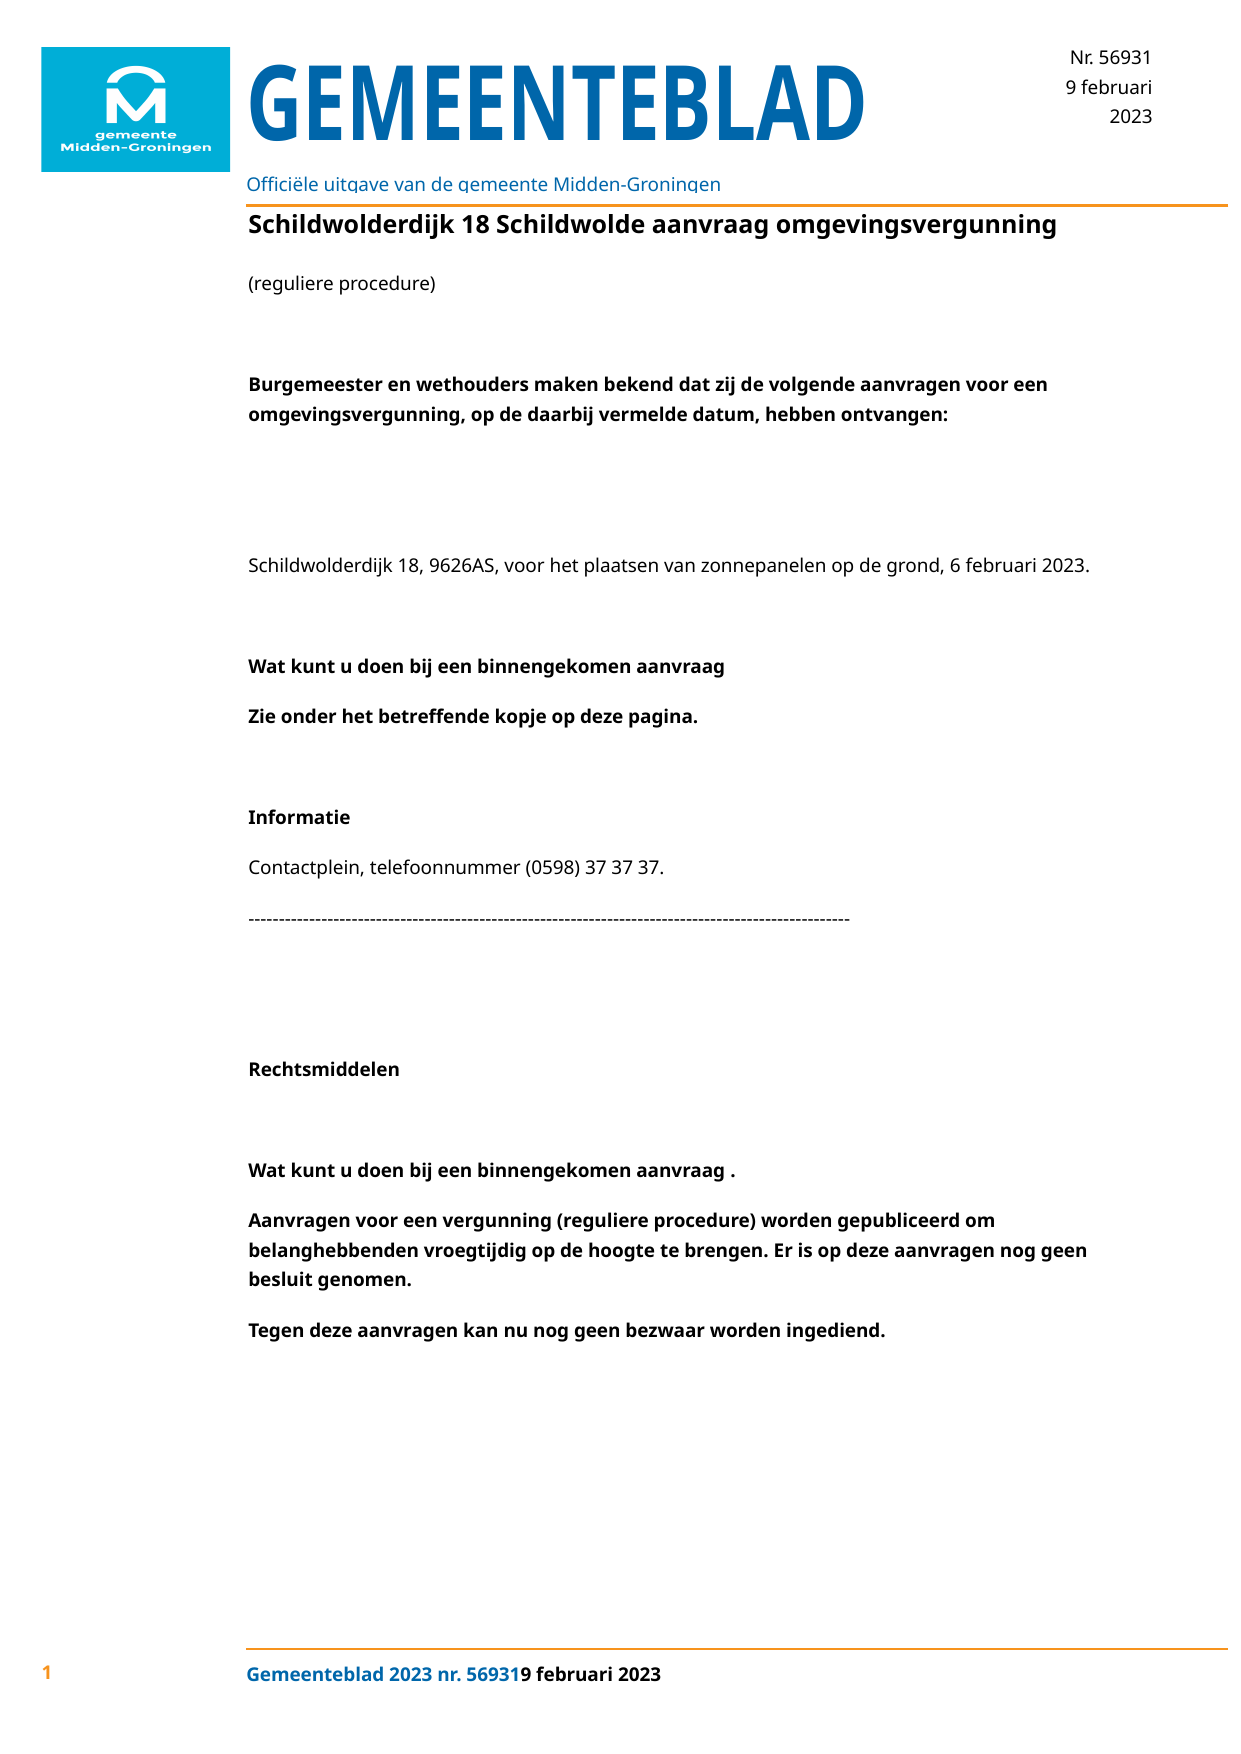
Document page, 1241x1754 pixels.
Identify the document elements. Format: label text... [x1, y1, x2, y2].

text Burgemeester en wethouders maken bekend dat zij de volgende aanvragen voor een omgevingsvergunning, op de daarbij vermelde datum, hebben ontvangen: [248, 371, 1152, 426]
text Zie onder het betreffende kopje op deze pagina. [248, 703, 1152, 729]
text Rechtsmiddelen [248, 1056, 1152, 1082]
text Schildwolderdijk 18 Schildwolde aanvraag omgevingsvergunning [248, 207, 1152, 241]
text Schildwolderdijk 18, 9626AS, voor het plaatsen van zonnepanelen op de grond, 6 februari 2023. [248, 552, 1152, 578]
text (reguliere procedure) [248, 270, 1152, 296]
picture [107, 89, 165, 122]
text Wat kunt u doen bij een binnengekomen aanvraag [248, 653, 1152, 678]
text Wat kunt u doen bij een binnengekomen aanvraag . [248, 1157, 1152, 1183]
text Aanvragen voor een vergunning (reguliere procedure) worden gepubliceerd om belanghebbenden vroegtijdig op de hoogte te brengen. Er is op deze aanvragen nog geen besluit genomen. [248, 1207, 1152, 1292]
picture [108, 66, 164, 82]
text --------------------------------------------------------------------------------------------------- [248, 905, 1152, 931]
text Tegen deze aanvragen kan nu nog geen bezwaar worden ingediend. [248, 1317, 1152, 1343]
text Contactplein, telefoonnummer (0598) 37 37 37. [248, 854, 1152, 880]
text Informatie [248, 804, 1152, 830]
picture [184, 146, 190, 153]
